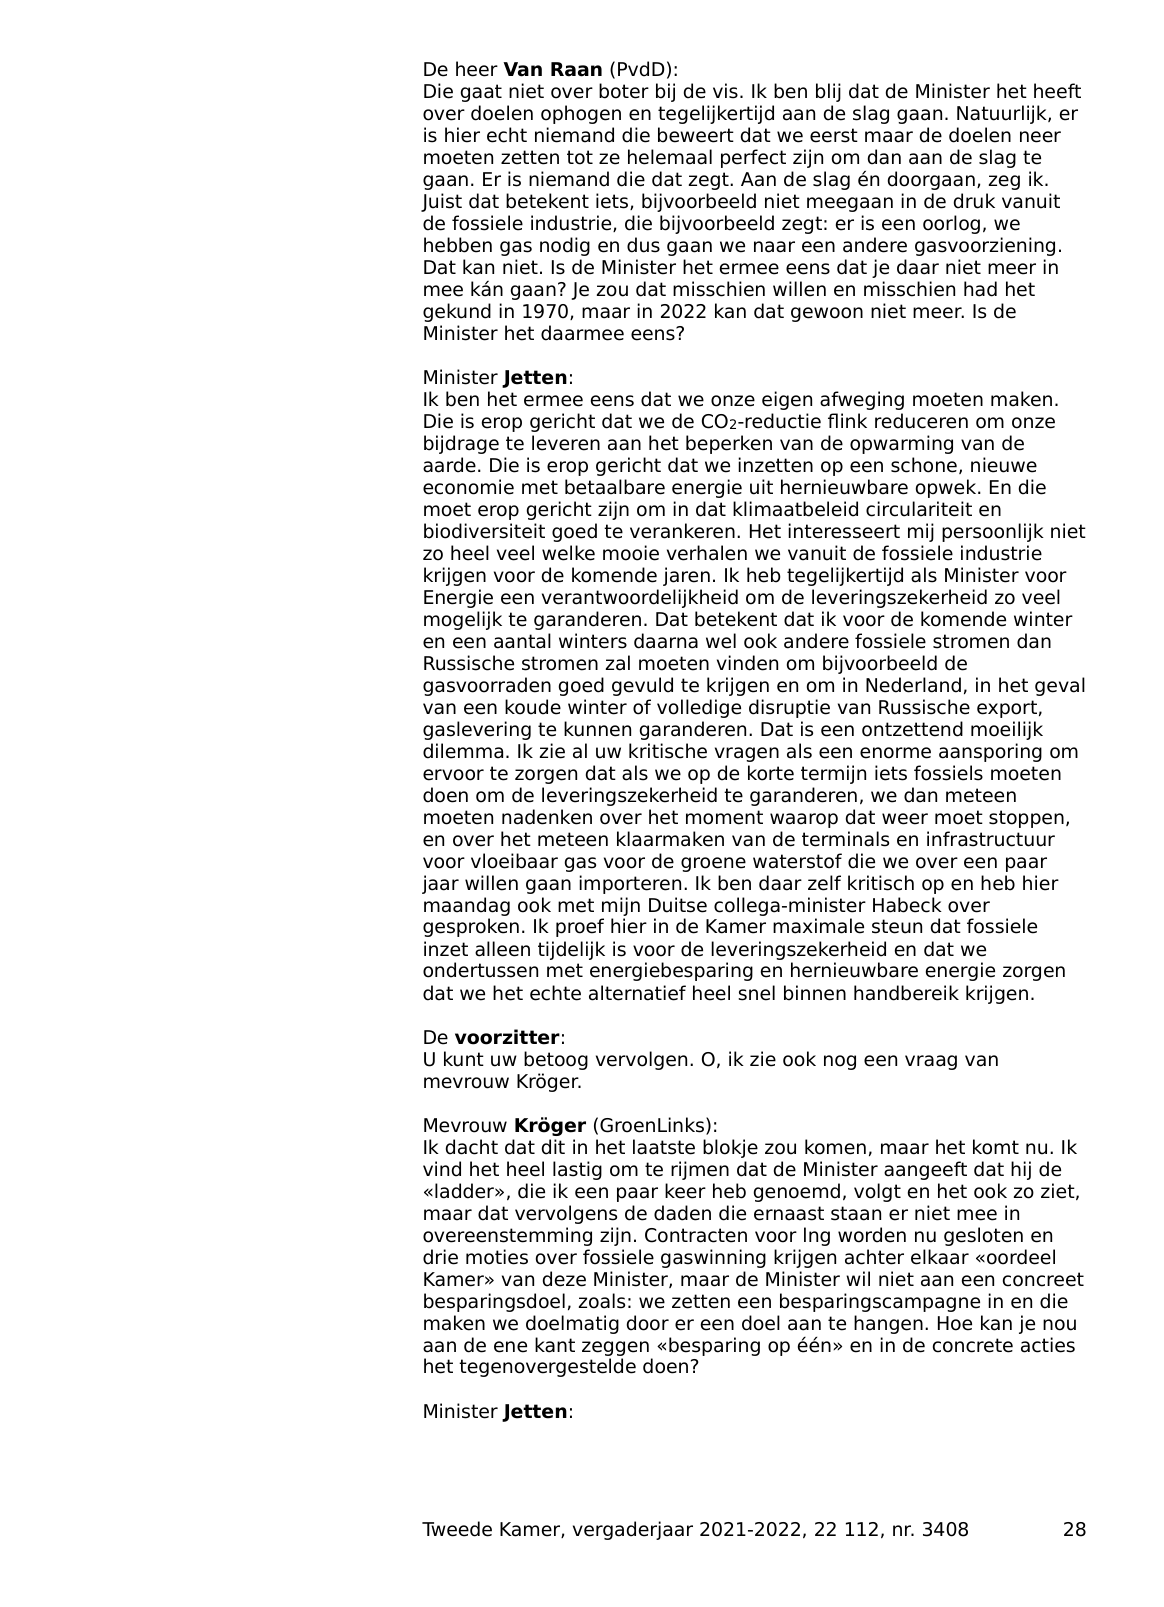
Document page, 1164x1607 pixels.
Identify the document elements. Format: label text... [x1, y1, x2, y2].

text De voorzitter: [422, 1027, 1087, 1048]
text Mevrouw Kröger (GroenLinks): [422, 1115, 1087, 1137]
text De heer Van Raan (PvdD): [422, 59, 1087, 81]
text U kunt uw betoog vervolgen. O, ik zie ook nog een vraag van mevrouw Kröger. [422, 1048, 1087, 1092]
text Minister Jetten: [422, 1401, 1087, 1423]
text Ik ben het ermee eens dat we onze eigen afweging moeten maken. Die is erop gericht dat we de CO2-reductie flink reduceren om onze bijdrage te leveren aan het beperken van de opwarming van de aarde. Die is erop gericht dat we inzetten op een schone, nieuwe economie met betaalbare energie uit hernieuwbare opwek. En die moet erop gericht zijn om in dat klimaatbeleid circulariteit en biodiversiteit goed te verankeren. Het interesseert mij persoonlijk niet zo heel veel welke mooie verhalen we vanuit de fossiele industrie krijgen voor de komende jaren. Ik heb tegelijkertijd als Minister voor Energie een verantwoordelijkheid om de leveringszekerheid zo veel mogelijk te garanderen. Dat betekent dat ik voor de komende winter en een aantal winters daarna wel ook andere fossiele stromen dan Russische stromen zal moeten vinden om bijvoorbeeld de gasvoorraden goed gevuld te krijgen en om in Nederland, in het geval van een koude winter of volledige disruptie van Russische export, gaslevering te kunnen garanderen. Dat is een ontzettend moeilijk dilemma. Ik zie al uw kritische vragen als een enorme aansporing om ervoor te zorgen dat als we op de korte termijn iets fossiels moeten doen om de leveringszekerheid te garanderen, we dan meteen moeten nadenken over het moment waarop dat weer moet stoppen, en over het meteen klaarmaken van de terminals en infrastructuur voor vloeibaar gas voor de groene waterstof die we over een paar jaar willen gaan importeren. Ik ben daar zelf kritisch op en heb hier maandag ook met mijn Duitse collega-minister Habeck over gesproken. Ik proef hier in de Kamer maximale steun dat fossiele inzet alleen tijdelijk is voor de leveringszekerheid en dat we ondertussen met energiebesparing en hernieuwbare energie zorgen dat we het echte alternatief heel snel binnen handbereik krijgen. [422, 389, 1087, 1004]
text Minister Jetten: [422, 367, 1087, 389]
text Die gaat niet over boter bij de vis. Ik ben blij dat de Minister het heeft over doelen ophogen en tegelijkertijd aan de slag gaan. Natuurlijk, er is hier echt niemand die beweert dat we eerst maar de doelen neer moeten zetten tot ze helemaal perfect zijn om dan aan de slag te gaan. Er is niemand die dat zegt. Aan de slag én doorgaan, zeg ik. Juist dat betekent iets, bijvoorbeeld niet meegaan in de druk vanuit de fossiele industrie, die bijvoorbeeld zegt: er is een oorlog, we hebben gas nodig en dus gaan we naar een andere gasvoorziening. Dat kan niet. Is de Minister het ermee eens dat je daar niet meer in mee kán gaan? Je zou dat misschien willen en misschien had het gekund in 1970, maar in 2022 kan dat gewoon niet meer. Is de Minister het daarmee eens? [422, 81, 1087, 345]
text Ik dacht dat dit in het laatste blokje zou komen, maar het komt nu. Ik vind het heel lastig om te rijmen dat de Minister aangeeft dat hij de «ladder», die ik een paar keer heb genoemd, volgt en het ook zo ziet, maar dat vervolgens de daden die ernaast staan er niet mee in overeenstemming zijn. Contracten voor lng worden nu gesloten en drie moties over fossiele gaswinning krijgen achter elkaar «oordeel Kamer» van deze Minister, maar de Minister wil niet aan een concreet besparingsdoel, zoals: we zetten een besparingscampagne in en die maken we doelmatig door er een doel aan te hangen. Hoe kan je nou aan de ene kant zeggen «besparing op één» en in de concrete acties het tegenovergestelde doen? [422, 1137, 1087, 1378]
